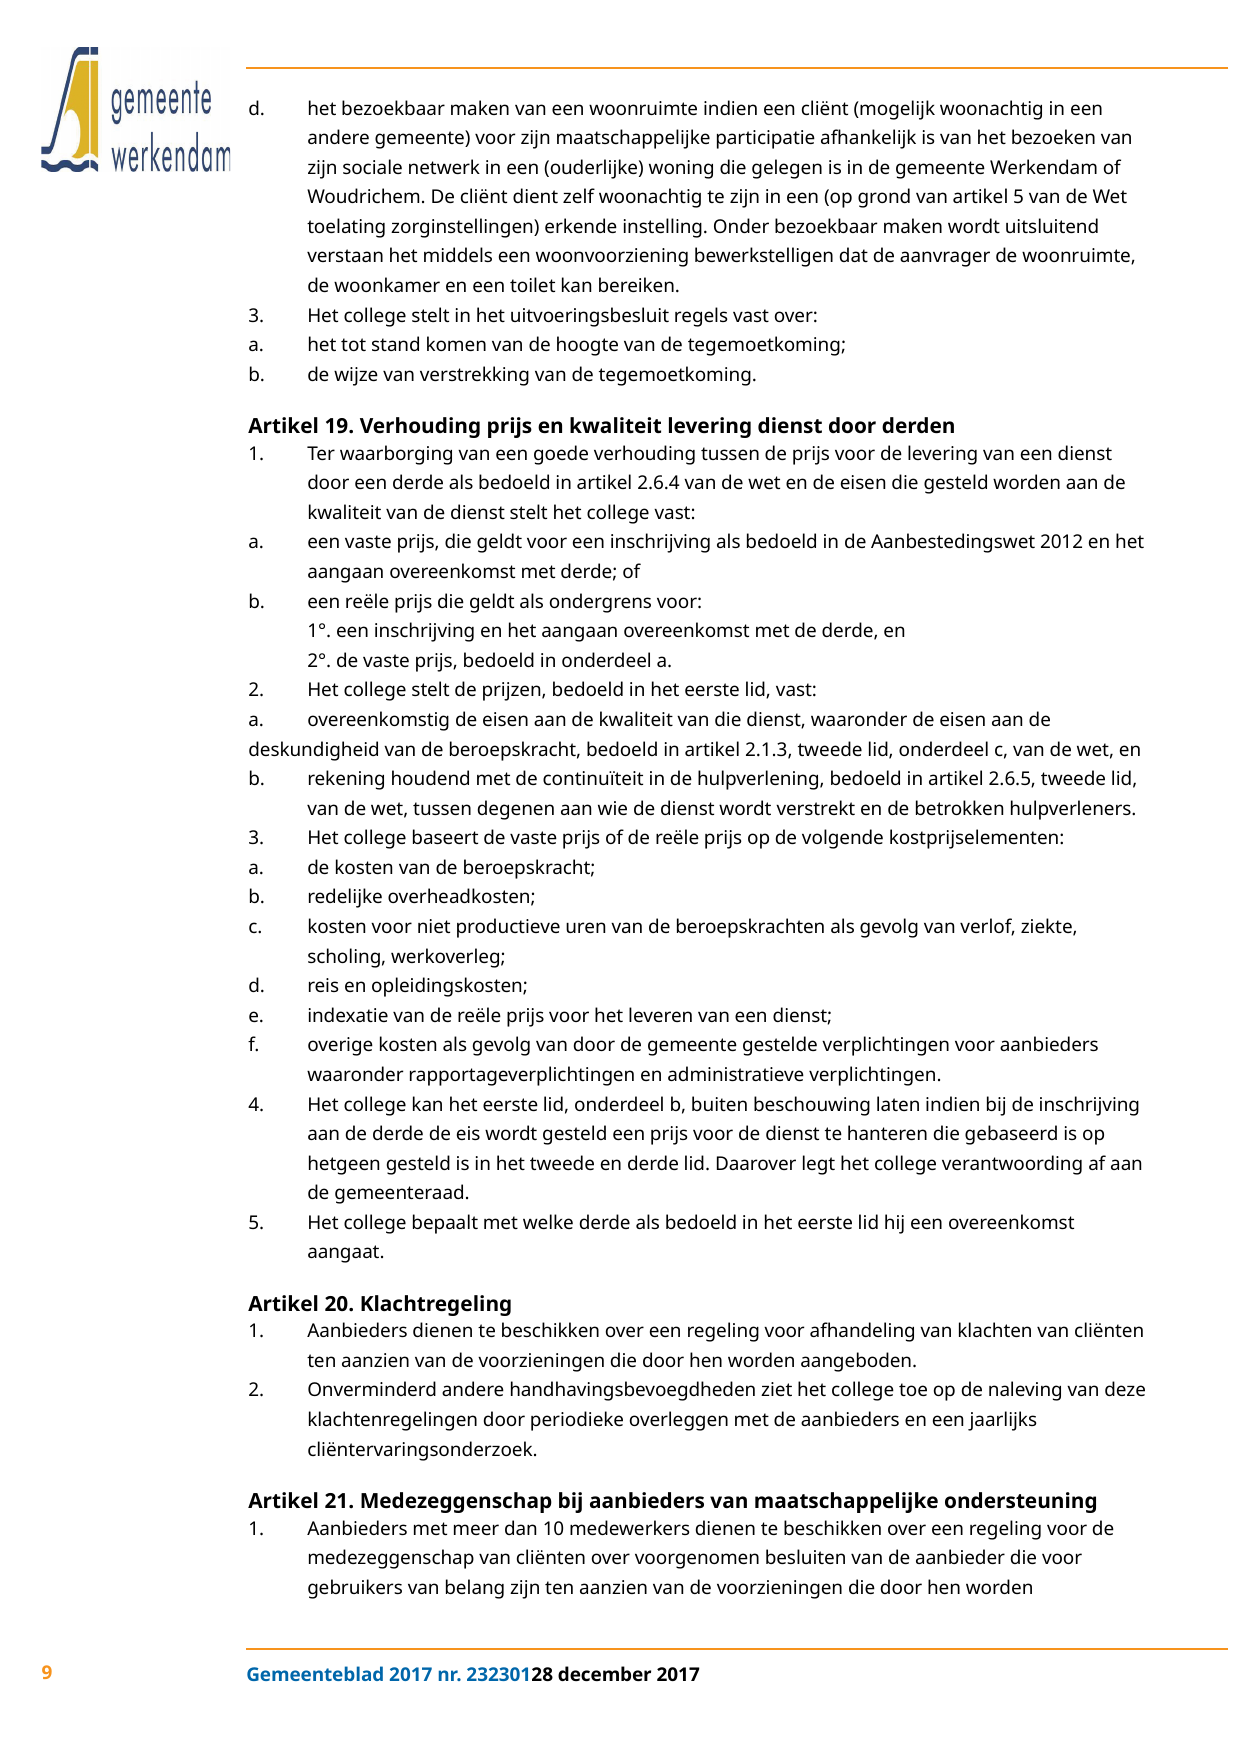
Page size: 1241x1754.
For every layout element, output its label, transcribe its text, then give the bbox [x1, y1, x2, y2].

list Het college stelt in het uitvoeringsbesluit regels vast over: [248, 302, 1152, 328]
text Artikel 19. Verhouding prijs en kwaliteit levering dienst door derden [248, 411, 1152, 440]
list het tot stand komen van de hoogte van de tegemoetkoming; [248, 331, 1152, 357]
list indexatie van de reële prijs voor het leveren van een dienst; [248, 1002, 1152, 1028]
list een vaste prijs, die geldt voor een inschrijving als bedoeld in de Aanbestedingswet 2012 en het aangaan overeenkomst met derde; of [248, 529, 1152, 584]
list Ter waarborging van een goede verhouding tussen de prijs voor de levering van een dienst door een derde als bedoeld in artikel 2.6.4 van de wet en de eisen die gesteld worden aan de kwaliteit van de dienst stelt het college vast: [248, 440, 1152, 525]
picture [41, 47, 231, 172]
list 1°. een inschrijving en het aangaan overeenkomst met de derde, en [248, 617, 1152, 643]
text deskundigheid van de beroepskracht, bedoeld in artikel 2.1.3, tweede lid, onderdeel c, van de wet, en [248, 736, 1152, 761]
list rekening houdend met de continuïteit in de hulpverlening, bedoeld in artikel 2.6.5, tweede lid, van de wet, tussen degenen aan wie de dienst wordt verstrekt en de betrokken hulpverleners. [248, 765, 1152, 821]
list de kosten van de beroepskracht; [248, 854, 1152, 880]
text Artikel 20. Klachtregeling [248, 1289, 1152, 1317]
list Het college stelt de prijzen, bedoeld in het eerste lid, vast: [248, 677, 1152, 702]
list het bezoekbaar maken van een woonruimte indien een cliënt (mogelijk woonachtig in een andere gemeente) voor zijn maatschappelijke participatie afhankelijk is van het bezoeken van zijn sociale netwerk in een (ouderlijke) woning die gelegen is in de gemeente Werkendam of Woudrichem. De cliënt dient zelf woonachtig te zijn in een (op grond van artikel 5 van de Wet toelating zorginstellingen) erkende instelling. Onder bezoekbaar maken wordt uitsluitend verstaan het middels een woonvoorziening bewerkstelligen dat de aanvrager de woonruimte, de woonkamer en een toilet kan bereiken. [248, 95, 1152, 298]
list redelijke overheadkosten; [248, 884, 1152, 909]
list de wijze van verstrekking van de tegemoetkoming. [248, 361, 1152, 387]
list overige kosten als gevolg van door de gemeente gestelde verplichtingen voor aanbieders waaronder rapportageverplichtingen en administratieve verplichtingen. [248, 1032, 1152, 1087]
list 2°. de vaste prijs, bedoeld in onderdeel a. [248, 647, 1152, 673]
list Het college bepaalt met welke derde als bedoeld in het eerste lid hij een overeenkomst aangaat. [248, 1209, 1152, 1264]
list Onverminderd andere handhavingsbevoegdheden ziet het college toe op de naleving van deze klachtenregelingen door periodieke overleggen met de aanbieders en een jaarlijks cliëntervaringsonderzoek. [248, 1377, 1152, 1462]
list Het college baseert de vaste prijs of de reële prijs op de volgende kostprijselementen: [248, 824, 1152, 850]
list reis en opleidingskosten; [248, 972, 1152, 998]
list kosten voor niet productieve uren van de beroepskrachten als gevolg van verlof, ziekte, scholing, werkoverleg; [248, 913, 1152, 968]
list Het college kan het eerste lid, onderdeel b, buiten beschouwing laten indien bij de inschrijving aan de derde de eis wordt gesteld een prijs voor de dienst te hanteren die gebaseerd is op hetgeen gesteld is in het tweede en derde lid. Daarover legt het college verantwoording af aan de gemeenteraad. [248, 1091, 1152, 1205]
list Aanbieders dienen te beschikken over een regeling voor afhandeling van klachten van cliënten ten aanzien van de voorzieningen die door hen worden aangeboden. [248, 1317, 1152, 1373]
text Artikel 21. Medezeggenschap bij aanbieders van maatschappelijke ondersteuning [248, 1486, 1152, 1515]
list Aanbieders met meer dan 10 medewerkers dienen te beschikken over een regeling voor de medezeggenschap van cliënten over voorgenomen besluiten van de aanbieder die voor gebruikers van belang zijn ten aanzien van de voorzieningen die door hen worden [248, 1515, 1152, 1599]
list overeenkomstig de eisen aan de kwaliteit van die dienst, waaronder de eisen aan de [248, 706, 1152, 732]
list een reële prijs die geldt als ondergrens voor: [248, 588, 1152, 613]
